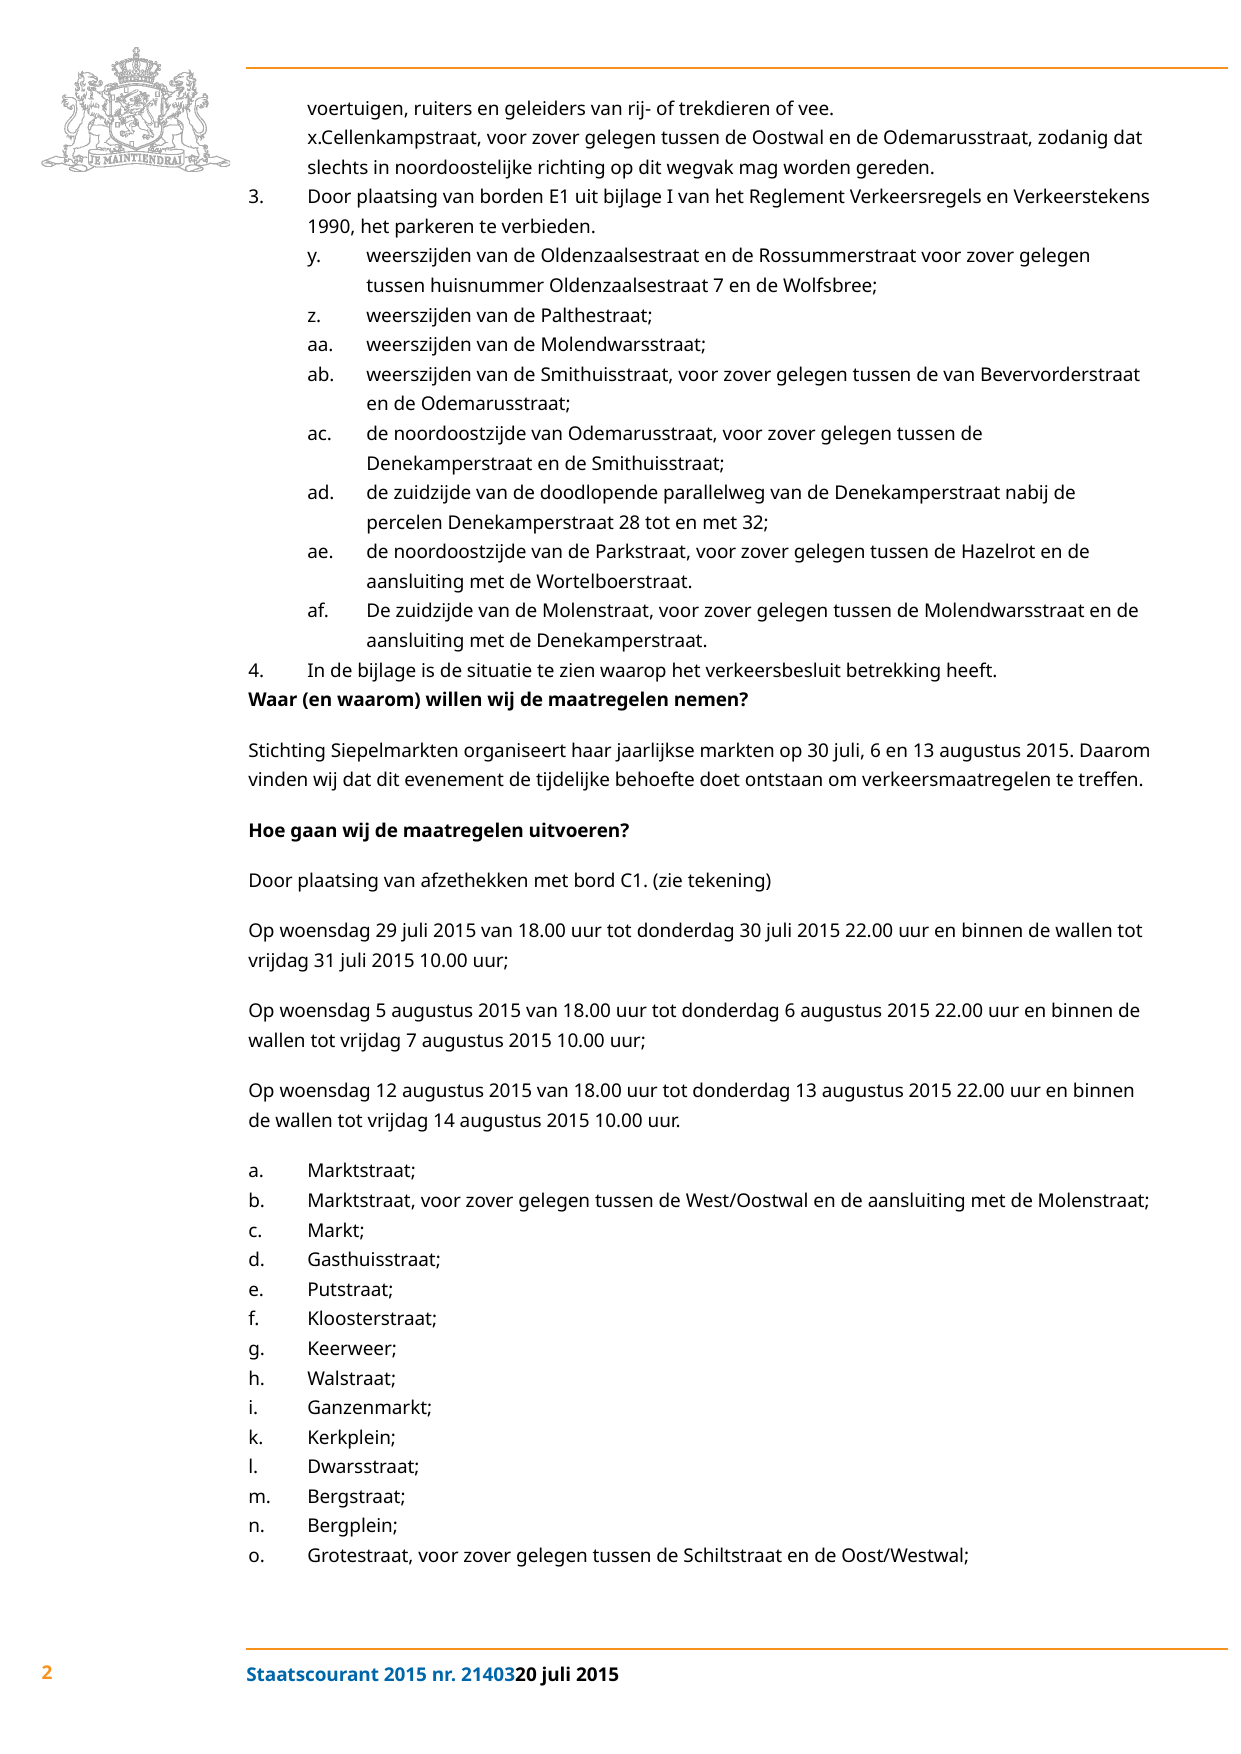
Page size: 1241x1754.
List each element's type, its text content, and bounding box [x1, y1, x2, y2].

text Op woensdag 12 augustus 2015 van 18.00 uur tot donderdag 13 augustus 2015 22.00 uur en binnen de wallen tot vrijdag 14 augustus 2015 10.00 uur. [248, 1078, 1152, 1133]
text Op woensdag 5 augustus 2015 van 18.00 uur tot donderdag 6 augustus 2015 22.00 uur en binnen de wallen tot vrijdag 7 augustus 2015 10.00 uur; [248, 998, 1152, 1053]
list Keerweer; [248, 1335, 1152, 1361]
list weerszijden van de Palthestraat; [307, 302, 1152, 328]
text Door plaatsing van afzethekken met bord C1. (zie tekening) [248, 867, 1152, 893]
list In de bijlage is de situatie te zien waarop het verkeersbesluit betrekking heeft. [248, 657, 1152, 683]
list Ganzenmarkt; [248, 1394, 1152, 1420]
text Hoe gaan wij de maatregelen uitvoeren? [248, 817, 1152, 843]
list de noordoostzijde van de Parkstraat, voor zover gelegen tussen de Hazelrot en de aansluiting met de Wortelboerstraat. [307, 538, 1152, 594]
list x.Cellenkampstraat, voor zover gelegen tussen de Oostwal en de Odemarusstraat, zodanig dat slechts in noordoostelijke richting op dit wegvak mag worden gereden. [248, 124, 1152, 180]
list Walstraat; [248, 1365, 1152, 1391]
list voertuigen, ruiters en geleiders van rij- of trekdieren of vee. [248, 95, 1152, 121]
list Kerkplein; [248, 1424, 1152, 1450]
list weerszijden van de Oldenzaalsestraat en de Rossummerstraat voor zover gelegen tussen huisnummer Oldenzaalsestraat 7 en de Wolfsbree; [307, 243, 1152, 298]
list weerszijden van de Smithuisstraat, voor zover gelegen tussen de van Bevervorderstraat en de Odemarusstraat; [307, 361, 1152, 416]
list de noordoostzijde van Odemarusstraat, voor zover gelegen tussen de Denekamperstraat en de Smithuisstraat; [307, 420, 1152, 476]
list Grotestraat, voor zover gelegen tussen de Schiltstraat en de Oost/Westwal; [248, 1542, 1152, 1568]
text Stichting Siepelmarkten organiseert haar jaarlijkse markten op 30 juli, 6 en 13 augustus 2015. Daarom vinden wij dat dit evenement de tijdelijke behoefte doet ontstaan om verkeersmaatregelen te treffen. [248, 737, 1152, 792]
list Bergstraat; [248, 1483, 1152, 1509]
list weerszijden van de Molendwarsstraat; [307, 331, 1152, 357]
list Marktstraat, voor zover gelegen tussen de West/Oostwal en de aansluiting met de Molenstraat; [248, 1187, 1152, 1213]
list Door plaatsing van borden E1 uit bijlage I van het Reglement Verkeersregels en Verkeerstekens 1990, het parkeren te verbieden. [248, 183, 1152, 239]
text Waar (en waarom) willen wij de maatregelen nemen? [248, 686, 1152, 712]
list Kloosterstraat; [248, 1306, 1152, 1331]
list Marktstraat; [248, 1158, 1152, 1183]
list de zuidzijde van de doodlopende parallelweg van de Denekamperstraat nabij de percelen Denekamperstraat 28 tot en met 32; [307, 479, 1152, 535]
picture [41, 47, 231, 172]
list Putstraat; [248, 1276, 1152, 1302]
list Bergplein; [248, 1513, 1152, 1538]
text Op woensdag 29 juli 2015 van 18.00 uur tot donderdag 30 juli 2015 22.00 uur en binnen de wallen tot vrijdag 31 juli 2015 10.00 uur; [248, 918, 1152, 973]
list De zuidzijde van de Molenstraat, voor zover gelegen tussen de Molendwarsstraat en de aansluiting met de Denekamperstraat. [307, 598, 1152, 653]
list Gasthuisstraat; [248, 1246, 1152, 1272]
list Dwarsstraat; [248, 1453, 1152, 1479]
list Markt; [248, 1217, 1152, 1243]
